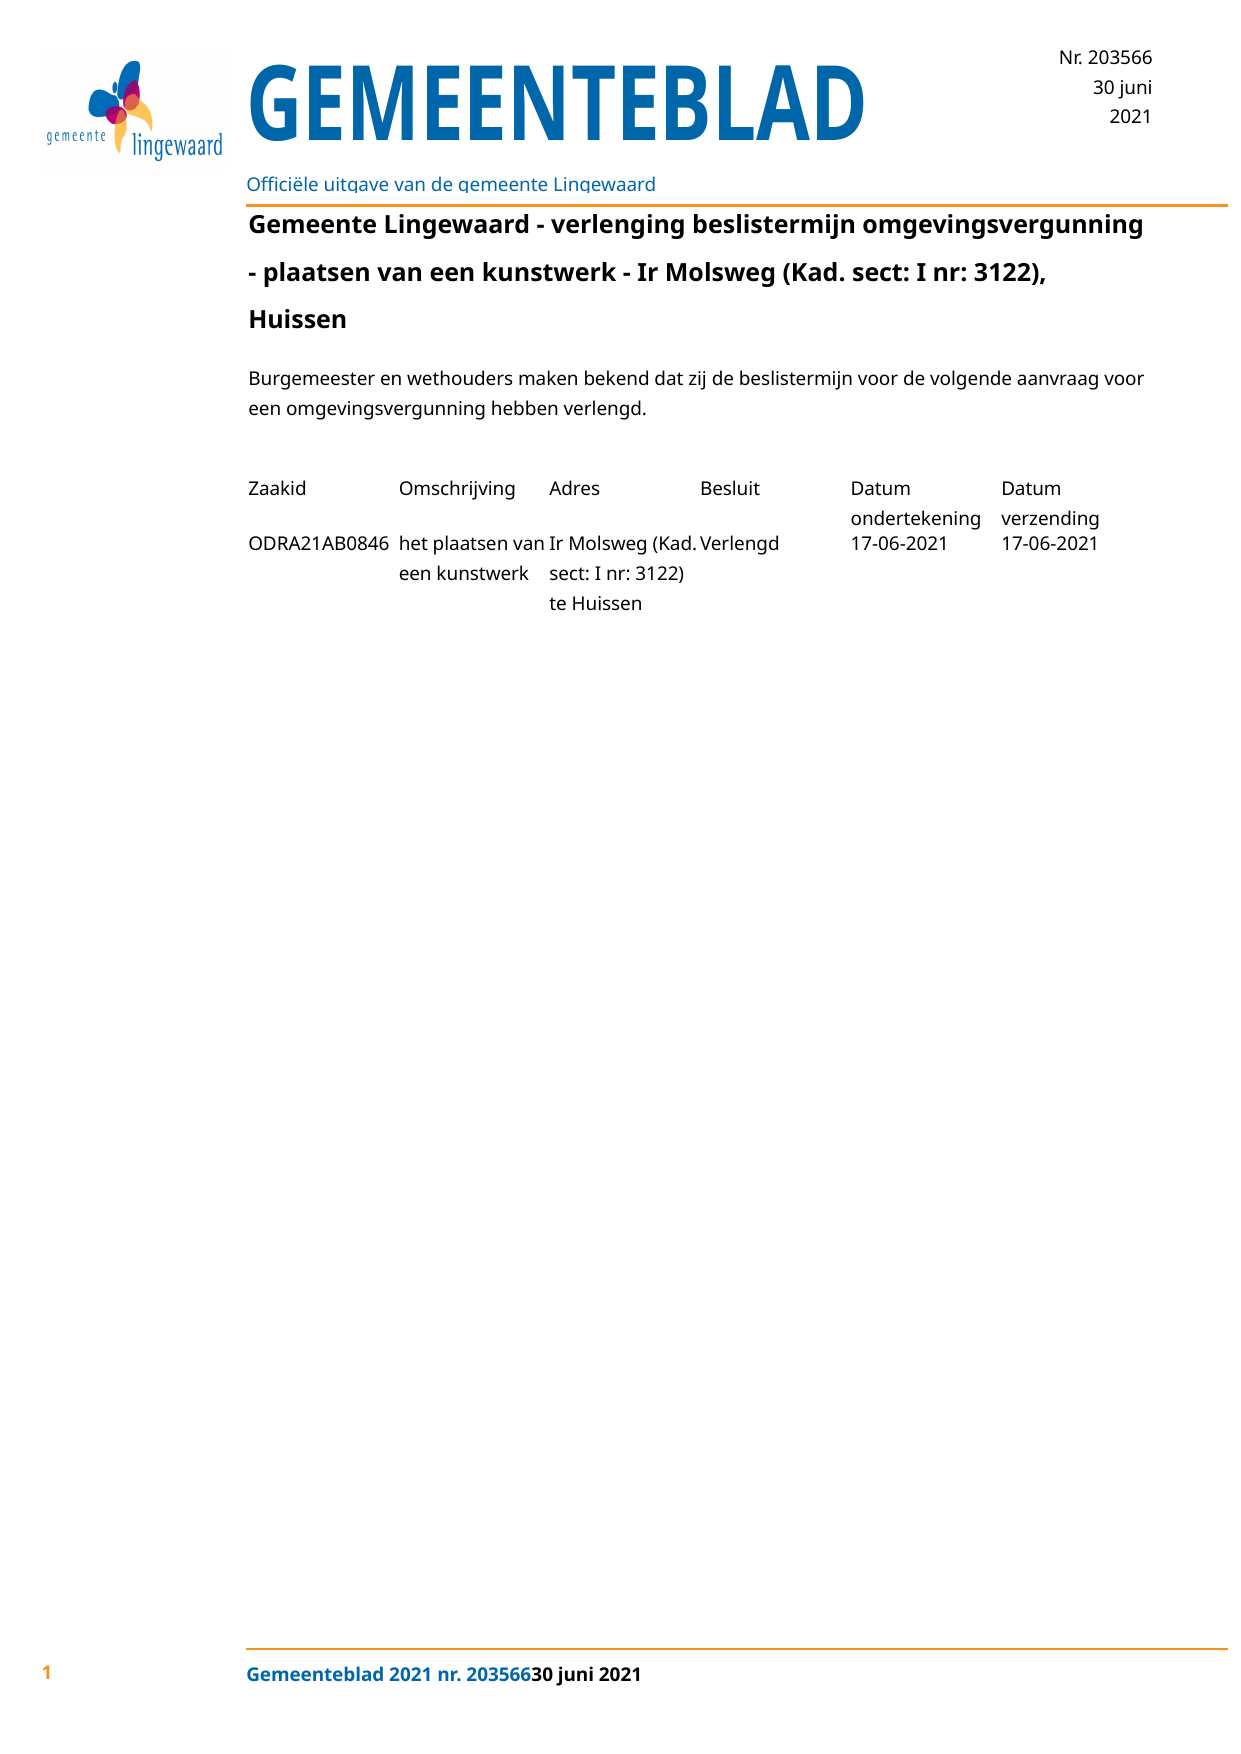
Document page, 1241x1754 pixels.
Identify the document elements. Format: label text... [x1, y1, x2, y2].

table_header Adres [549, 475, 700, 531]
table_cell Ir Molsweg (Kad. sect: I nr: 3122) te Huissen [549, 531, 700, 615]
table_header Omschrijving [399, 475, 549, 531]
picture [41, 47, 231, 172]
table_cell ODRA21AB0846 [248, 531, 398, 615]
table_header Datum ondertekening [850, 475, 1001, 531]
text Gemeente Lingewaard - verlenging beslistermijn omgevingsvergunning - plaatsen van een kunstwerk - Ir Molsweg (Kad. sect: I nr: 3122), Huissen [248, 207, 1152, 336]
table_header Zaakid [248, 475, 398, 531]
table_cell 17-06-2021 [1001, 531, 1152, 615]
table_header Datum verzending [1001, 475, 1152, 531]
table_cell Verlengd [700, 531, 850, 615]
table_header Besluit [700, 475, 850, 531]
text Burgemeester en wethouders maken bekend dat zij de beslistermijn voor de volgende aanvraag voor een omgevingsvergunning hebben verlengd. [248, 366, 1152, 421]
table_cell 17-06-2021 [850, 531, 1001, 615]
table_cell het plaatsen van een kunstwerk [399, 531, 549, 615]
